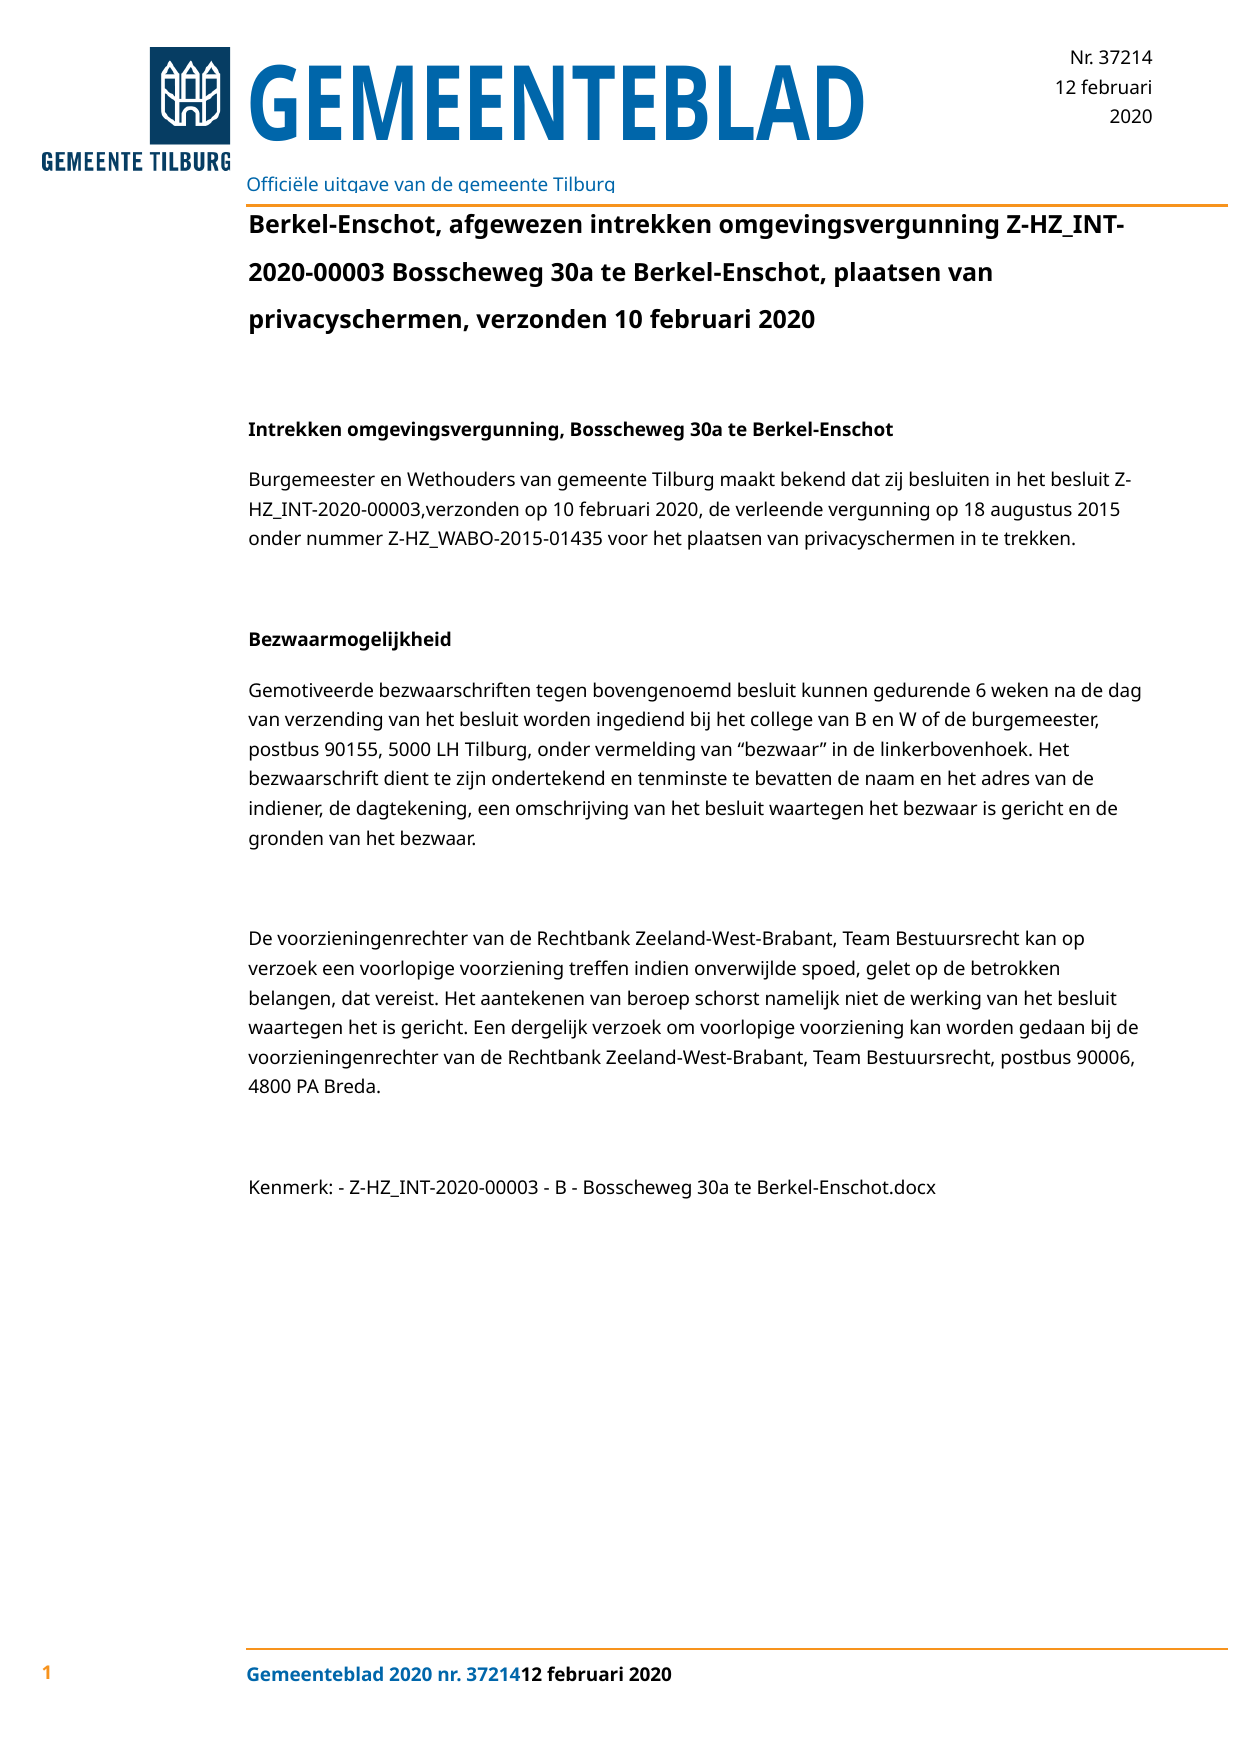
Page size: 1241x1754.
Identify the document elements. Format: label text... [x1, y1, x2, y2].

text Gemotiveerde bezwaarschriften tegen bovengenoemd besluit kunnen gedurende 6 weken na de dag van verzending van het besluit worden ingediend bij het college van B en W of de burgemeester, postbus 90155, 5000 LH Tilburg, onder vermelding van “bezwaar” in de linkerbovenhoek. Het bezwaarschrift dient te zijn ondertekend en tenminste te bevatten de naam en het adres van de indiener, de dagtekening, een omschrijving van het besluit waartegen het bezwaar is gericht en de gronden van het bezwaar. [248, 677, 1152, 850]
text Berkel-Enschot, afgewezen intrekken omgevingsvergunning Z-HZ_INT-2020-00003 Bosscheweg 30a te Berkel-Enschot, plaatsen van privacyschermen, verzonden 10 februari 2020 [248, 207, 1152, 336]
text Intrekken omgevingsvergunning, Bosscheweg 30a te Berkel-Enschot [248, 416, 1152, 442]
text Burgemeester en Wethouders van gemeente Tilburg maakt bekend dat zij besluiten in het besluit Z-HZ_INT-2020-00003,verzonden op 10 februari 2020, de verleende vergunning op 18 augustus 2015 onder nummer Z-HZ_WABO-2015-01435 voor het plaatsen van privacyschermen in te trekken. [248, 466, 1152, 551]
text Kenmerk: - Z-HZ_INT-2020-00003 - B - Bosscheweg 30a te Berkel-Enschot.docx [248, 1174, 1152, 1200]
text Bezwaarmogelijkheid [248, 626, 1152, 652]
text De voorzieningenrechter van de Rechtbank Zeeland-West-Brabant, Team Bestuursrecht kan op verzoek een voorlopige voorziening treffen indien onverwijlde spoed, gelet op de betrokken belangen, dat vereist. Het aantekenen van beroep schorst namelijk niet de werking van het besluit waartegen het is gericht. Een dergelijk verzoek om voorlopige voorziening kan worden gedaan bij de voorzieningenrechter van de Rechtbank Zeeland-West-Brabant, Team Bestuursrecht, postbus 90006, 4800 PA Breda. [248, 926, 1152, 1099]
picture [41, 47, 231, 172]
